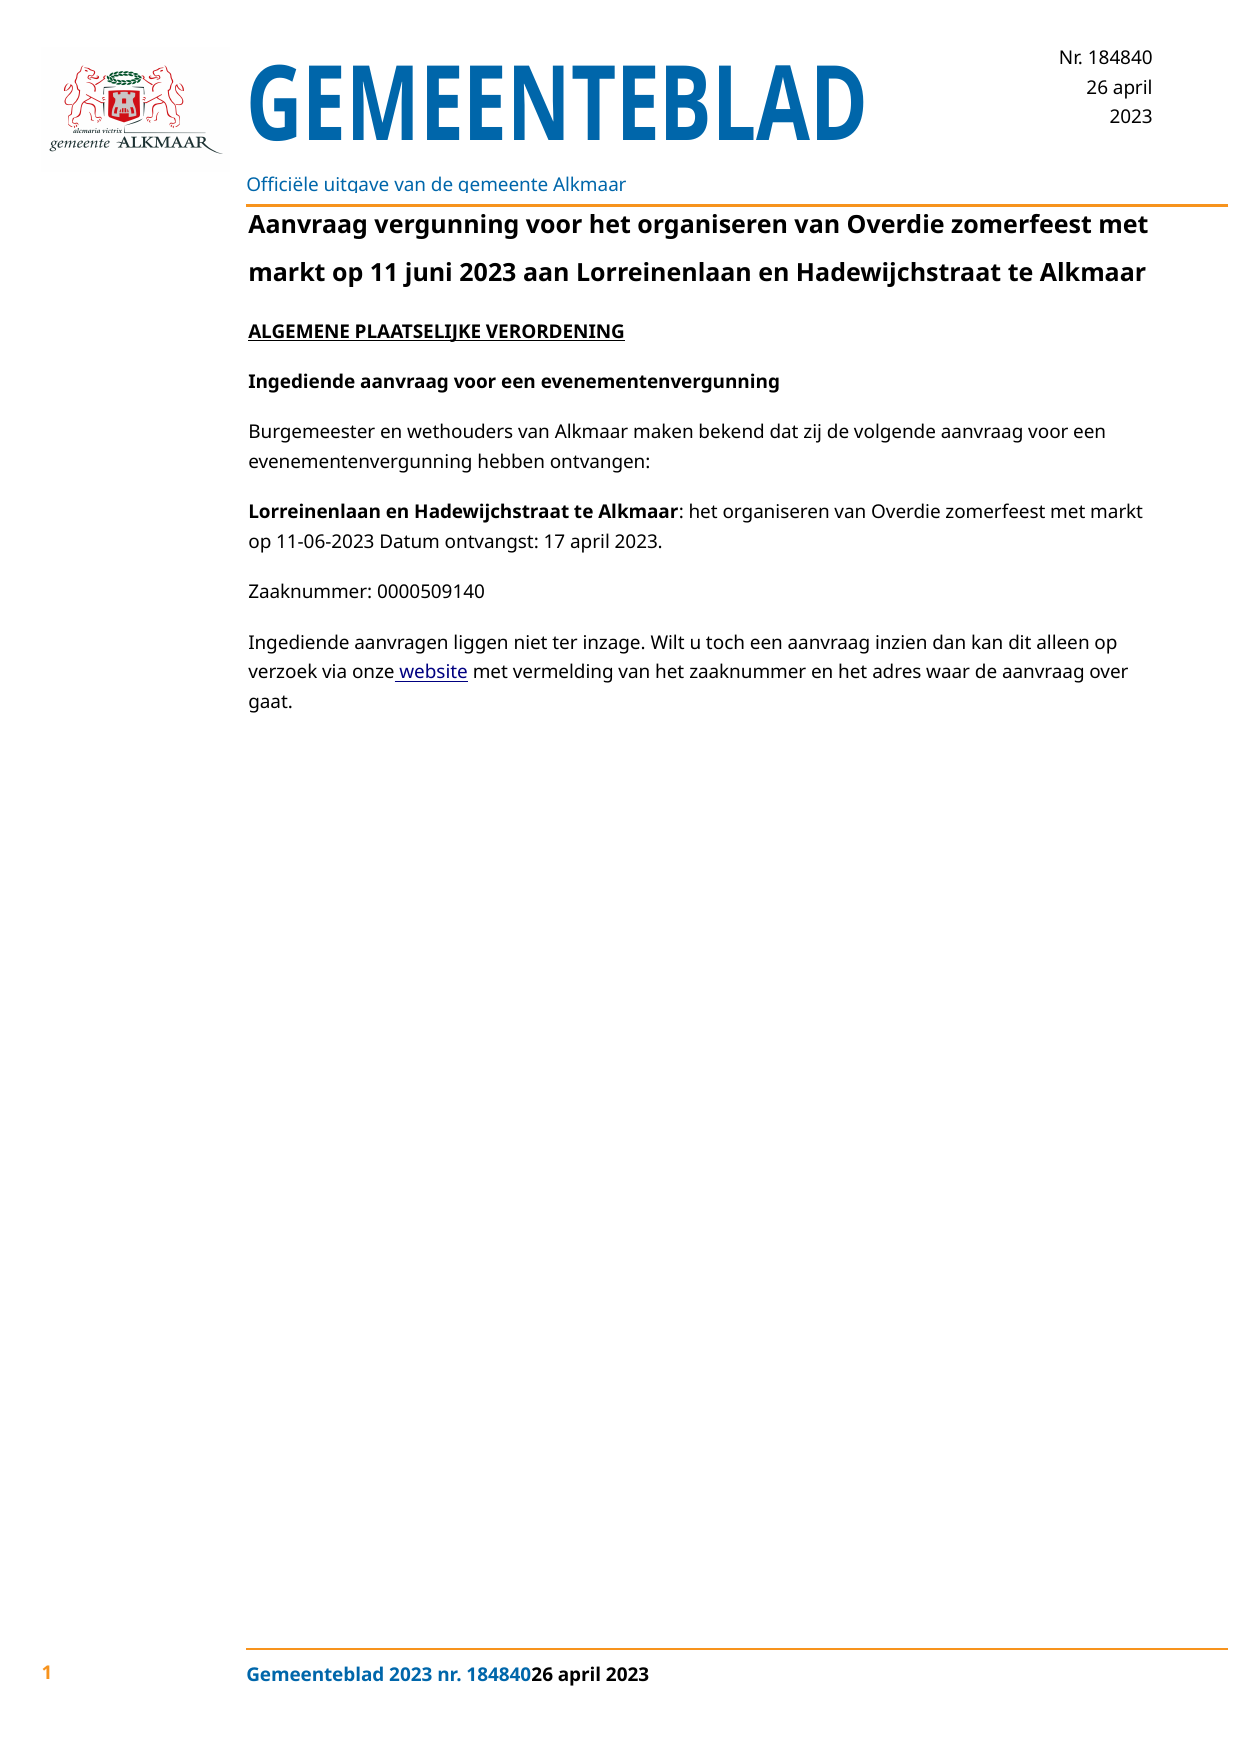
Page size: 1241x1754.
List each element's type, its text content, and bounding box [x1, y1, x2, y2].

text ALGEMENE PLAATSELIJKE VERORDENING [248, 318, 1152, 344]
text Lorreinenlaan en Hadewijchstraat te Alkmaar: het organiseren van Overdie zomerfeest met markt op 11-06-2023 Datum ontvangst: 17 april 2023. [248, 499, 1152, 554]
picture [41, 47, 231, 172]
text Ingediende aanvraag voor een evenementenvergunning [248, 368, 1152, 394]
text Aanvraag vergunning voor het organiseren van Overdie zomerfeest met markt op 11 juni 2023 aan Lorreinenlaan en Hadewijchstraat te Alkmaar [248, 207, 1152, 288]
text Burgemeester en wethouders van Alkmaar maken bekend dat zij de volgende aanvraag voor een evenementenvergunning hebben ontvangen: [248, 419, 1152, 474]
text Ingediende aanvragen liggen niet ter inzage. Wilt u toch een aanvraag inzien dan kan dit alleen op verzoek via onze website met vermelding van het zaaknummer en het adres waar de aanvraag over gaat. [248, 629, 1152, 714]
text Zaaknummer: 0000509140 [248, 579, 1152, 604]
